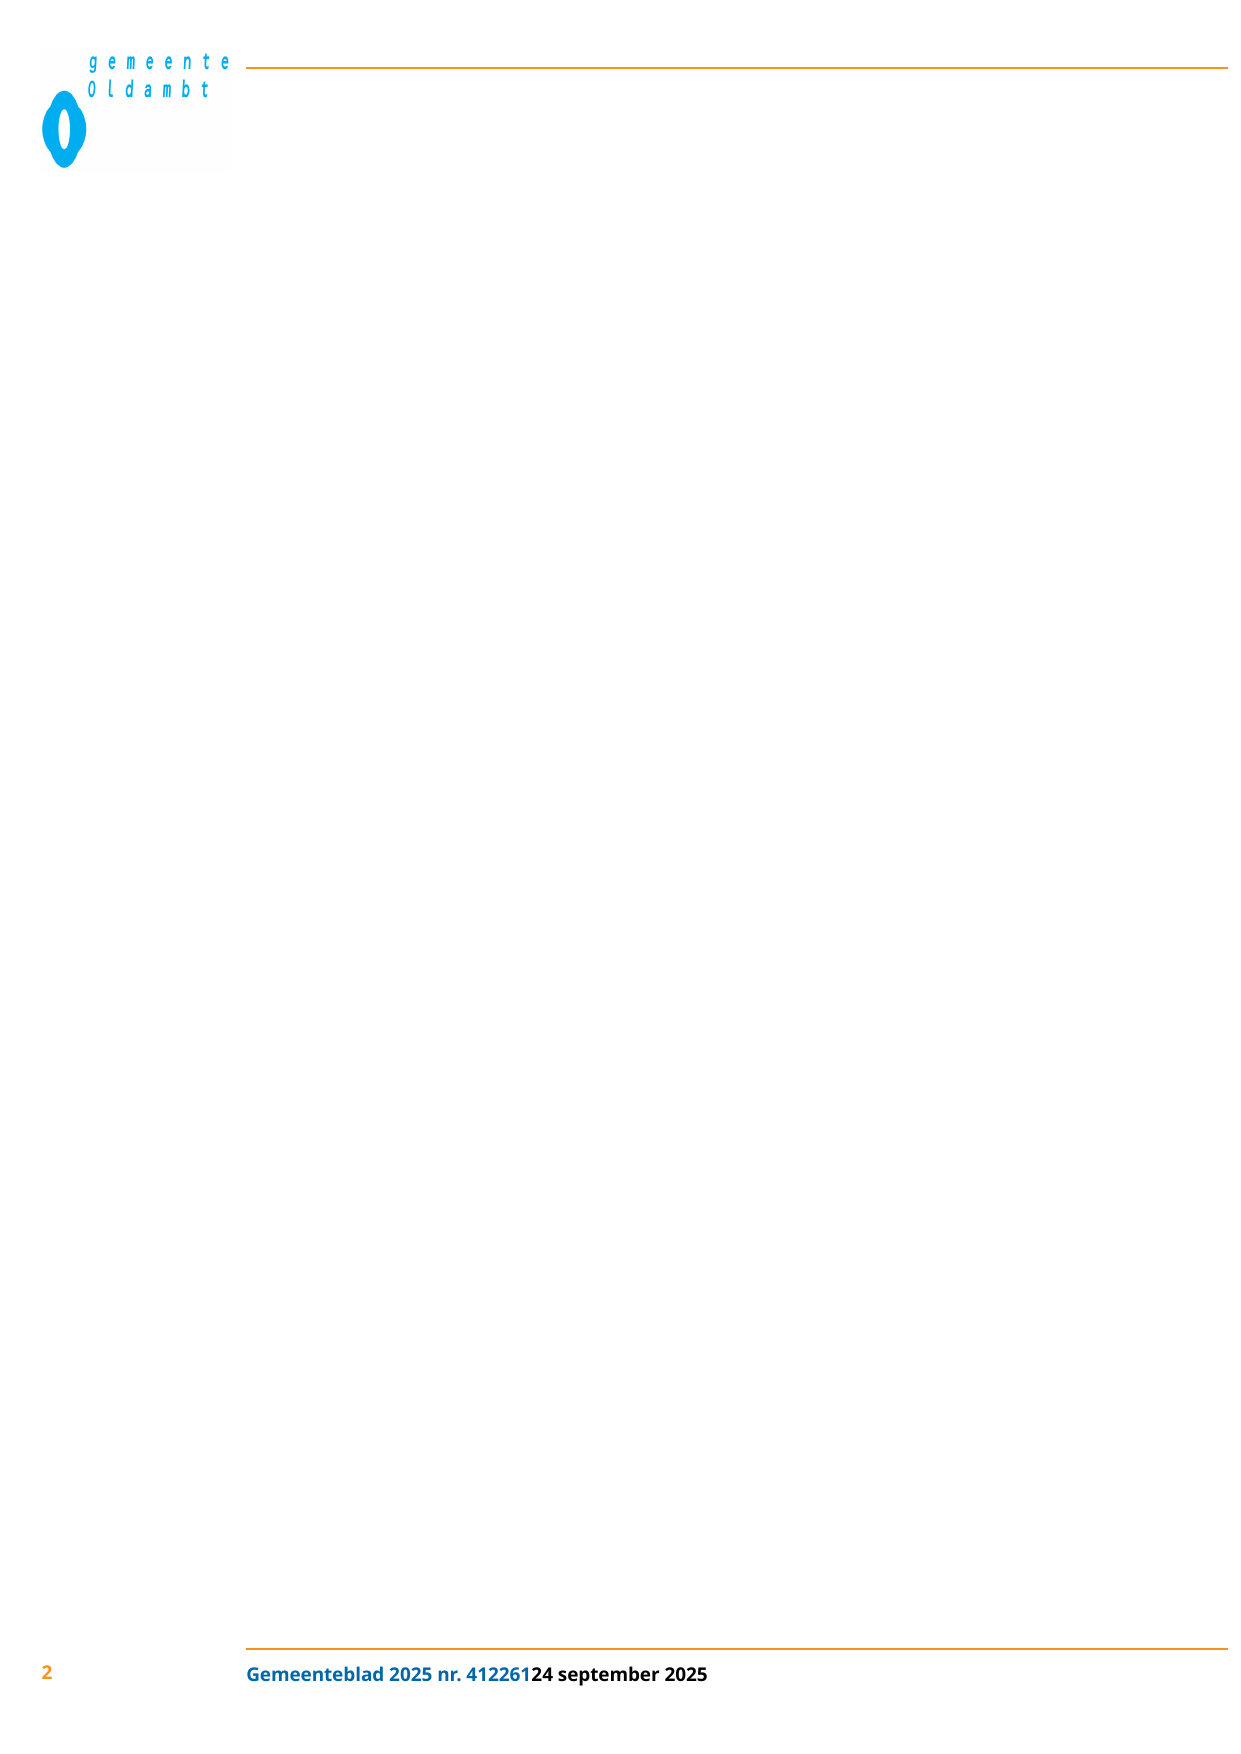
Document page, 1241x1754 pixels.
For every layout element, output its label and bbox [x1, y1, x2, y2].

picture [41, 47, 231, 172]
